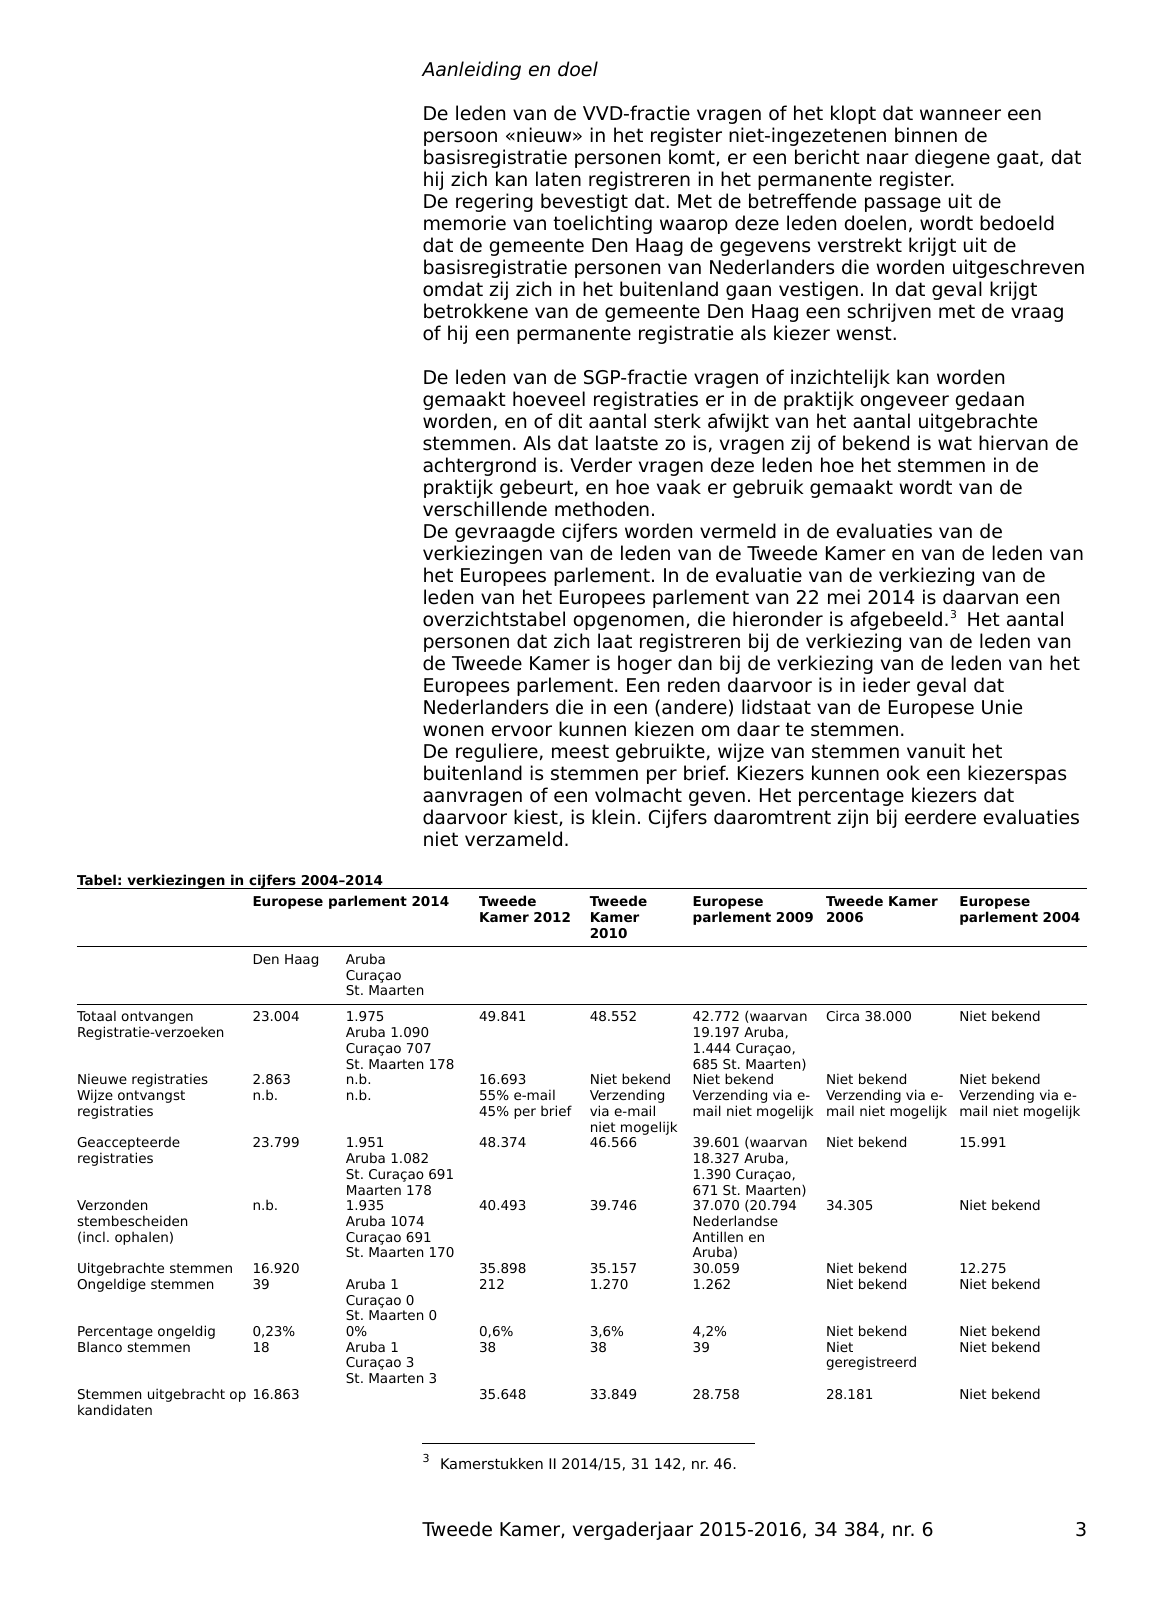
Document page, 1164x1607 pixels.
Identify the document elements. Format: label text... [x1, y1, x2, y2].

table_cell Niet bekend [953, 1005, 1087, 1072]
table_cell 33.849 [584, 1387, 686, 1418]
table_cell 49.841 [473, 1005, 583, 1072]
text Kamerstukken II 2014/15, 31 142, nr. 46. [422, 1452, 1087, 1474]
table_cell 39.746 [584, 1198, 686, 1261]
table_cell Circa 38.000 [820, 1005, 953, 1072]
table_cell 23.004 [246, 1005, 340, 1072]
table_cell Nieuwe registraties [77, 1072, 246, 1088]
table_cell Tweede Kamer 2006 [820, 889, 953, 946]
table_cell Verzending via e-mail niet mogelijk [686, 1088, 820, 1135]
table_cell 16.863 [246, 1387, 340, 1418]
table_cell Verzonden stembescheiden (incl. ophalen) [77, 1198, 246, 1261]
table_cell Niet bekend [953, 1324, 1087, 1339]
table_cell Niet bekend [820, 1324, 953, 1339]
table_cell Den Haag [246, 947, 340, 1003]
table_cell Niet bekend [820, 1135, 953, 1198]
table_cell [77, 947, 246, 1003]
table_cell 35.648 [473, 1387, 583, 1418]
table_cell 1.951 Aruba 1.082 St. Curaçao 691 Maarten 178 [340, 1135, 473, 1198]
table_cell Niet bekend [953, 1198, 1087, 1261]
table_cell 38 [584, 1340, 686, 1387]
table_cell 1.935 Aruba 1074 Curaçao 691 St. Maarten 170 [340, 1198, 473, 1261]
table_cell Verzending via e-mail niet mogelijk [584, 1088, 686, 1135]
table_cell Aruba 1 Curaçao 0 St. Maarten 0 [340, 1277, 473, 1324]
table_cell Wijze ontvangst registraties [77, 1088, 246, 1135]
table_cell 1.262 [686, 1277, 820, 1324]
table_cell 4,2% [686, 1324, 820, 1339]
table_cell 0% [340, 1324, 473, 1339]
table_cell [473, 947, 583, 1003]
table_cell 23.799 [246, 1135, 340, 1198]
table_cell Percentage ongeldig [77, 1324, 246, 1339]
table_cell Niet geregistreerd [820, 1340, 953, 1387]
table_cell n.b. [246, 1198, 340, 1261]
table_cell 35.898 [473, 1261, 583, 1277]
table_cell Niet bekend [953, 1387, 1087, 1418]
table_cell 30.059 [686, 1261, 820, 1277]
table_cell Geaccepteerde registraties [77, 1135, 246, 1198]
table_cell 1.270 [584, 1277, 686, 1324]
table_cell Aruba Curaçao St. Maarten [340, 947, 473, 1003]
table_cell 48.374 [473, 1135, 583, 1198]
table_cell Blanco stemmen [77, 1340, 246, 1387]
text De leden van de SGP-fractie vragen of inzichtelijk kan worden gemaakt hoeveel registraties er in de praktijk ongeveer gedaan worden, en of dit aantal sterk afwijkt van het aantal uitgebrachte stemmen. Als dat laatste zo is, vragen zij of bekend is wat hiervan de achtergrond is. Verder vragen deze leden hoe het stemmen in de praktijk gebeurt, en hoe vaak er gebruik gemaakt wordt van de verschillende methoden. [422, 367, 1087, 521]
text De regering bevestigt dat. Met de betreffende passage uit de memorie van toelichting waarop deze leden doelen, wordt bedoeld dat de gemeente Den Haag de gegevens verstrekt krijgt uit de basisregistratie personen van Nederlanders die worden uitgeschreven omdat zij zich in het buitenland gaan vestigen. In dat geval krijgt betrokkene van de gemeente Den Haag een schrijven met de vraag of hij een permanente registratie als kiezer wenst. [422, 191, 1087, 345]
table_cell 15.991 [953, 1135, 1087, 1198]
table_cell [340, 1261, 473, 1277]
text De reguliere, meest gebruikte, wijze van stemmen vanuit het buitenland is stemmen per brief. Kiezers kunnen ook een kiezerspas aanvragen of een volmacht geven. Het percentage kiezers dat daarvoor kiest, is klein. Cijfers daaromtrent zijn bij eerdere evaluaties niet verzameld. [422, 741, 1087, 851]
table_cell [340, 1387, 473, 1418]
table_cell 2.863 [246, 1072, 340, 1088]
table_cell 28.181 [820, 1387, 953, 1418]
table_cell [686, 947, 820, 1003]
table_cell Niet bekend [686, 1072, 820, 1088]
table_cell Totaal ontvangen Registratie-verzoeken [77, 1005, 246, 1072]
table_cell n.b. [340, 1072, 473, 1088]
table_cell 12.275 [953, 1261, 1087, 1277]
table_cell Tweede Kamer 2012 [473, 889, 583, 946]
table_cell [584, 947, 686, 1003]
table_cell 55% e-mail 45% per brief [473, 1088, 583, 1135]
table_cell 16.920 [246, 1261, 340, 1277]
table_cell Europese parlement 2004 [953, 889, 1087, 946]
table_cell Niet bekend [584, 1072, 686, 1088]
table_cell 3,6% [584, 1324, 686, 1339]
table_cell 39.601 (waarvan 18.327 Aruba, 1.390 Curaçao, 671 St. Maarten) [686, 1135, 820, 1198]
table_cell 38 [473, 1340, 583, 1387]
table_cell Aruba 1 Curaçao 3 St. Maarten 3 [340, 1340, 473, 1387]
table_cell n.b. [340, 1088, 473, 1135]
table_cell 18 [246, 1340, 340, 1387]
table_cell n.b. [246, 1088, 340, 1135]
table_cell 1.975 Aruba 1.090 Curaçao 707 St. Maarten 178 [340, 1005, 473, 1072]
table_cell Stemmen uitgebracht op kandidaten [77, 1387, 246, 1418]
table_cell 46.566 [584, 1135, 686, 1198]
text De gevraagde cijfers worden vermeld in de evaluaties van de verkiezingen van de leden van de Tweede Kamer en van de leden van het Europees parlement. In de evaluatie van de verkiezing van de leden van het Europees parlement van 22 mei 2014 is daarvan een overzichtstabel opgenomen, die hieronder is afgebeeld. Het aantal personen dat zich laat registreren bij de verkiezing van de leden van de Tweede Kamer is hoger dan bij de verkiezing van de leden van het Europees parlement. Een reden daarvoor is in ieder geval dat Nederlanders die in een (andere) lidstaat van de Europese Unie wonen ervoor kunnen kiezen om daar te stemmen. [422, 521, 1087, 741]
table_cell Niet bekend [953, 1277, 1087, 1324]
table_cell Niet bekend [820, 1277, 953, 1324]
table_cell 39 [246, 1277, 340, 1324]
table_cell Uitgebrachte stemmen [77, 1261, 246, 1277]
table_cell Niet bekend [953, 1072, 1087, 1088]
table_cell 40.493 [473, 1198, 583, 1261]
table_cell 16.693 [473, 1072, 583, 1088]
table_cell 39 [686, 1340, 820, 1387]
table_cell Tweede Kamer 2010 [584, 889, 686, 946]
table_cell 212 [473, 1277, 583, 1324]
table_cell Ongeldige stemmen [77, 1277, 246, 1324]
table_cell [820, 947, 953, 1003]
table_cell 35.157 [584, 1261, 686, 1277]
table_cell 0,23% [246, 1324, 340, 1339]
table_cell Niet bekend [953, 1340, 1087, 1387]
table_cell Niet bekend [820, 1261, 953, 1277]
table_cell 48.552 [584, 1005, 686, 1072]
table_cell Europese parlement 2014 [246, 889, 473, 946]
table_cell [953, 947, 1087, 1003]
table_header Tabel: verkiezingen in cijfers 2004–2014 [77, 873, 1087, 888]
table_cell 28.758 [686, 1387, 820, 1418]
text De leden van de VVD-fractie vragen of het klopt dat wanneer een persoon «nieuw» in het register niet-ingezetenen binnen de basisregistratie personen komt, er een bericht naar diegene gaat, dat hij zich kan laten registreren in het permanente register. [422, 103, 1087, 191]
table_cell Verzending via e-mail niet mogelijk [820, 1088, 953, 1135]
subtitle Aanleiding en doel [422, 59, 1087, 81]
table_cell Niet bekend [820, 1072, 953, 1088]
table_cell 37.070 (20.794 Nederlandse Antillen en Aruba) [686, 1198, 820, 1261]
table_cell Verzending via e-mail niet mogelijk [953, 1088, 1087, 1135]
table_cell 34.305 [820, 1198, 953, 1261]
table_cell Europese parlement 2009 [686, 889, 820, 946]
table_cell [77, 889, 246, 946]
table_cell 0,6% [473, 1324, 583, 1339]
table_cell 42.772 (waarvan 19.197 Aruba, 1.444 Curaçao, 685 St. Maarten) [686, 1005, 820, 1072]
